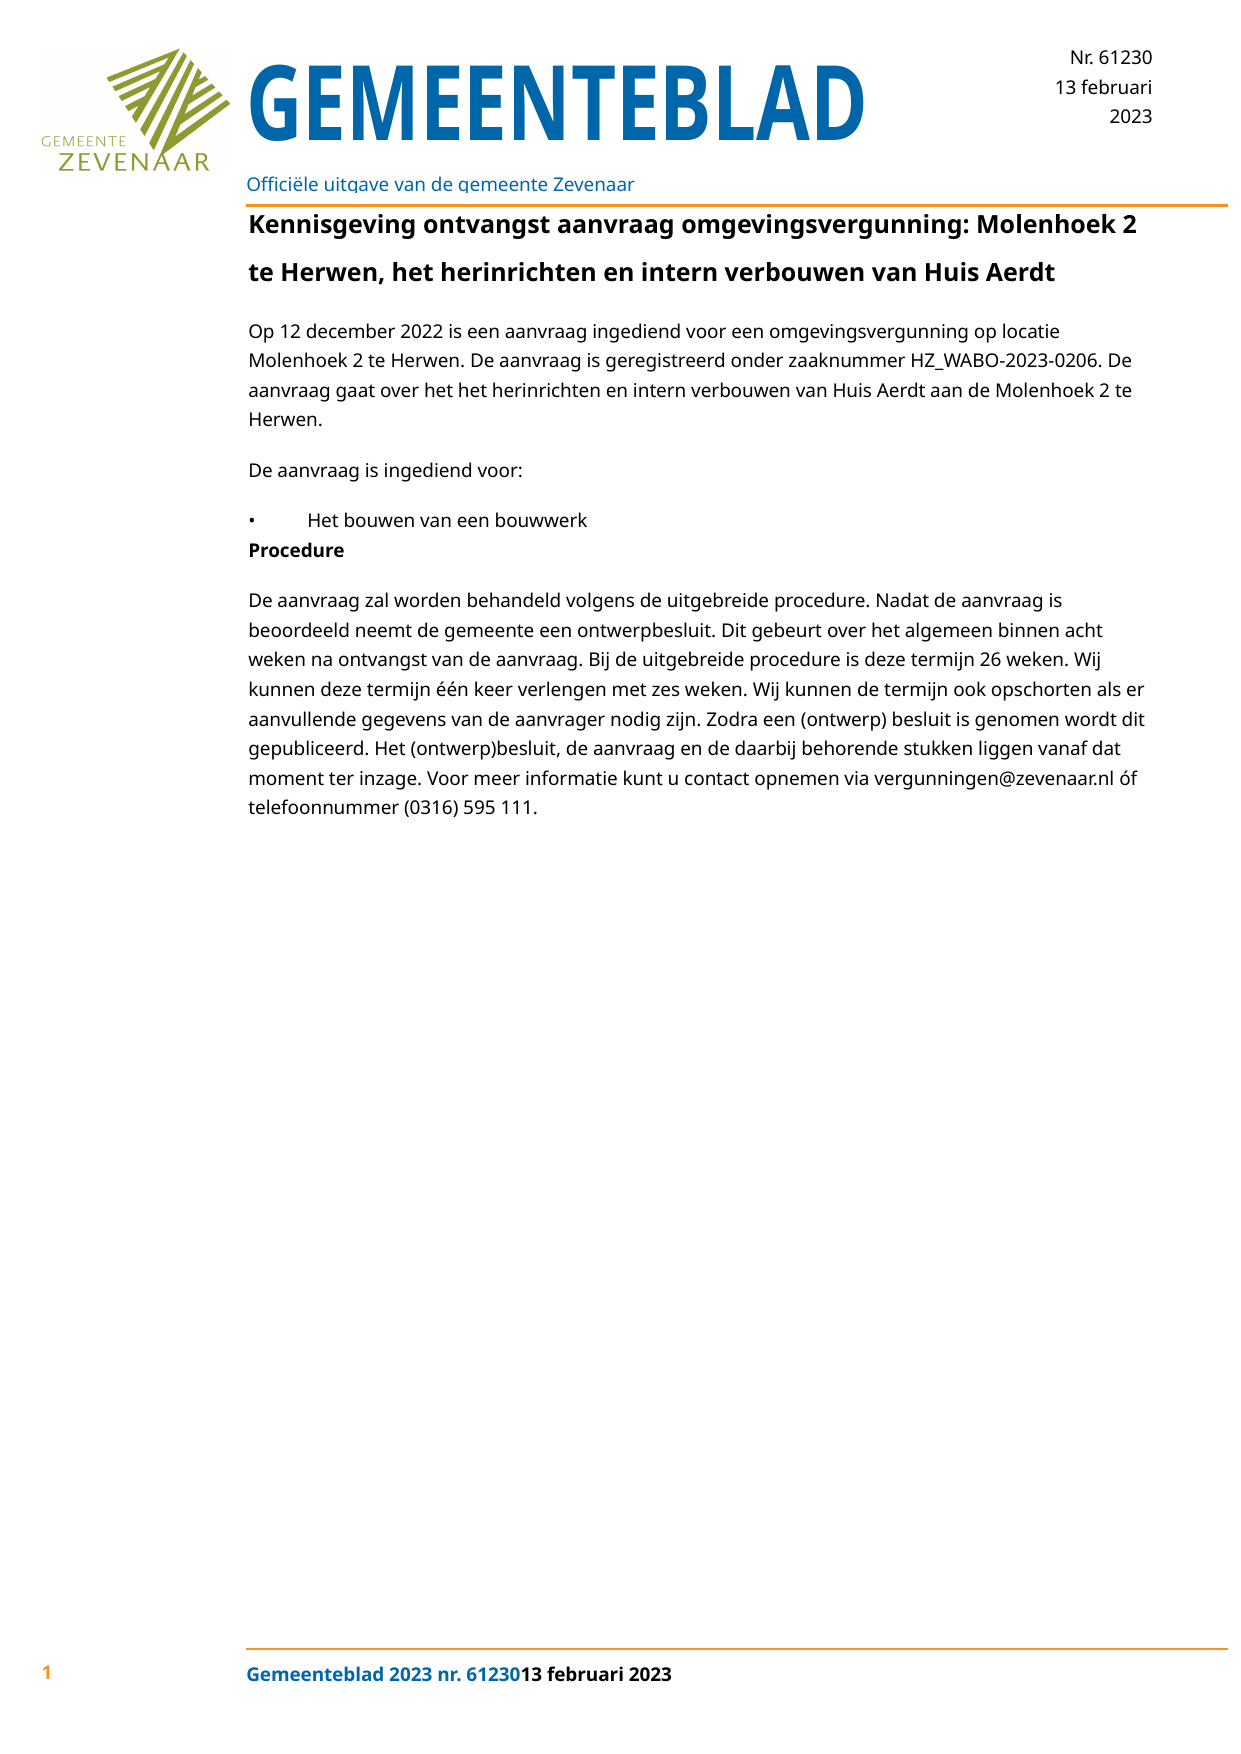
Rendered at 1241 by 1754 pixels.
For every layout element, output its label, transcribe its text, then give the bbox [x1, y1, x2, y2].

text Kennisgeving ontvangst aanvraag omgevingsvergunning: Molenhoek 2 te Herwen, het herinrichten en intern verbouwen van Huis Aerdt [248, 207, 1152, 288]
picture [41, 47, 231, 172]
text Op 12 december 2022 is een aanvraag ingediend voor een omgevingsvergunning op locatie Molenhoek 2 te Herwen. De aanvraag is geregistreerd onder zaaknummer HZ_WABO-2023-0206. De aanvraag gaat over het het herinrichten en intern verbouwen van Huis Aerdt aan de Molenhoek 2 te Herwen. [248, 318, 1152, 432]
text Procedure [248, 537, 1152, 563]
text De aanvraag zal worden behandeld volgens de uitgebreide procedure. Nadat de aanvraag is beoordeeld neemt de gemeente een ontwerpbesluit. Dit gebeurt over het algemeen binnen acht weken na ontvangst van de aanvraag. Bij de uitgebreide procedure is deze termijn 26 weken. Wij kunnen deze termijn één keer verlengen met zes weken. Wij kunnen de termijn ook opschorten als er aanvullende gegevens van de aanvrager nodig zijn. Zodra een (ontwerp) besluit is genomen wordt dit gepubliceerd. Het (ontwerp)besluit, de aanvraag en de daarbij behorende stukken liggen vanaf dat moment ter inzage. Voor meer informatie kunt u contact opnemen via vergunningen@zevenaar.nl óf telefoonnummer (0316) 595 111. [248, 587, 1152, 820]
list Het bouwen van een bouwwerk [248, 507, 1152, 533]
text De aanvraag is ingediend voor: [248, 457, 1152, 483]
